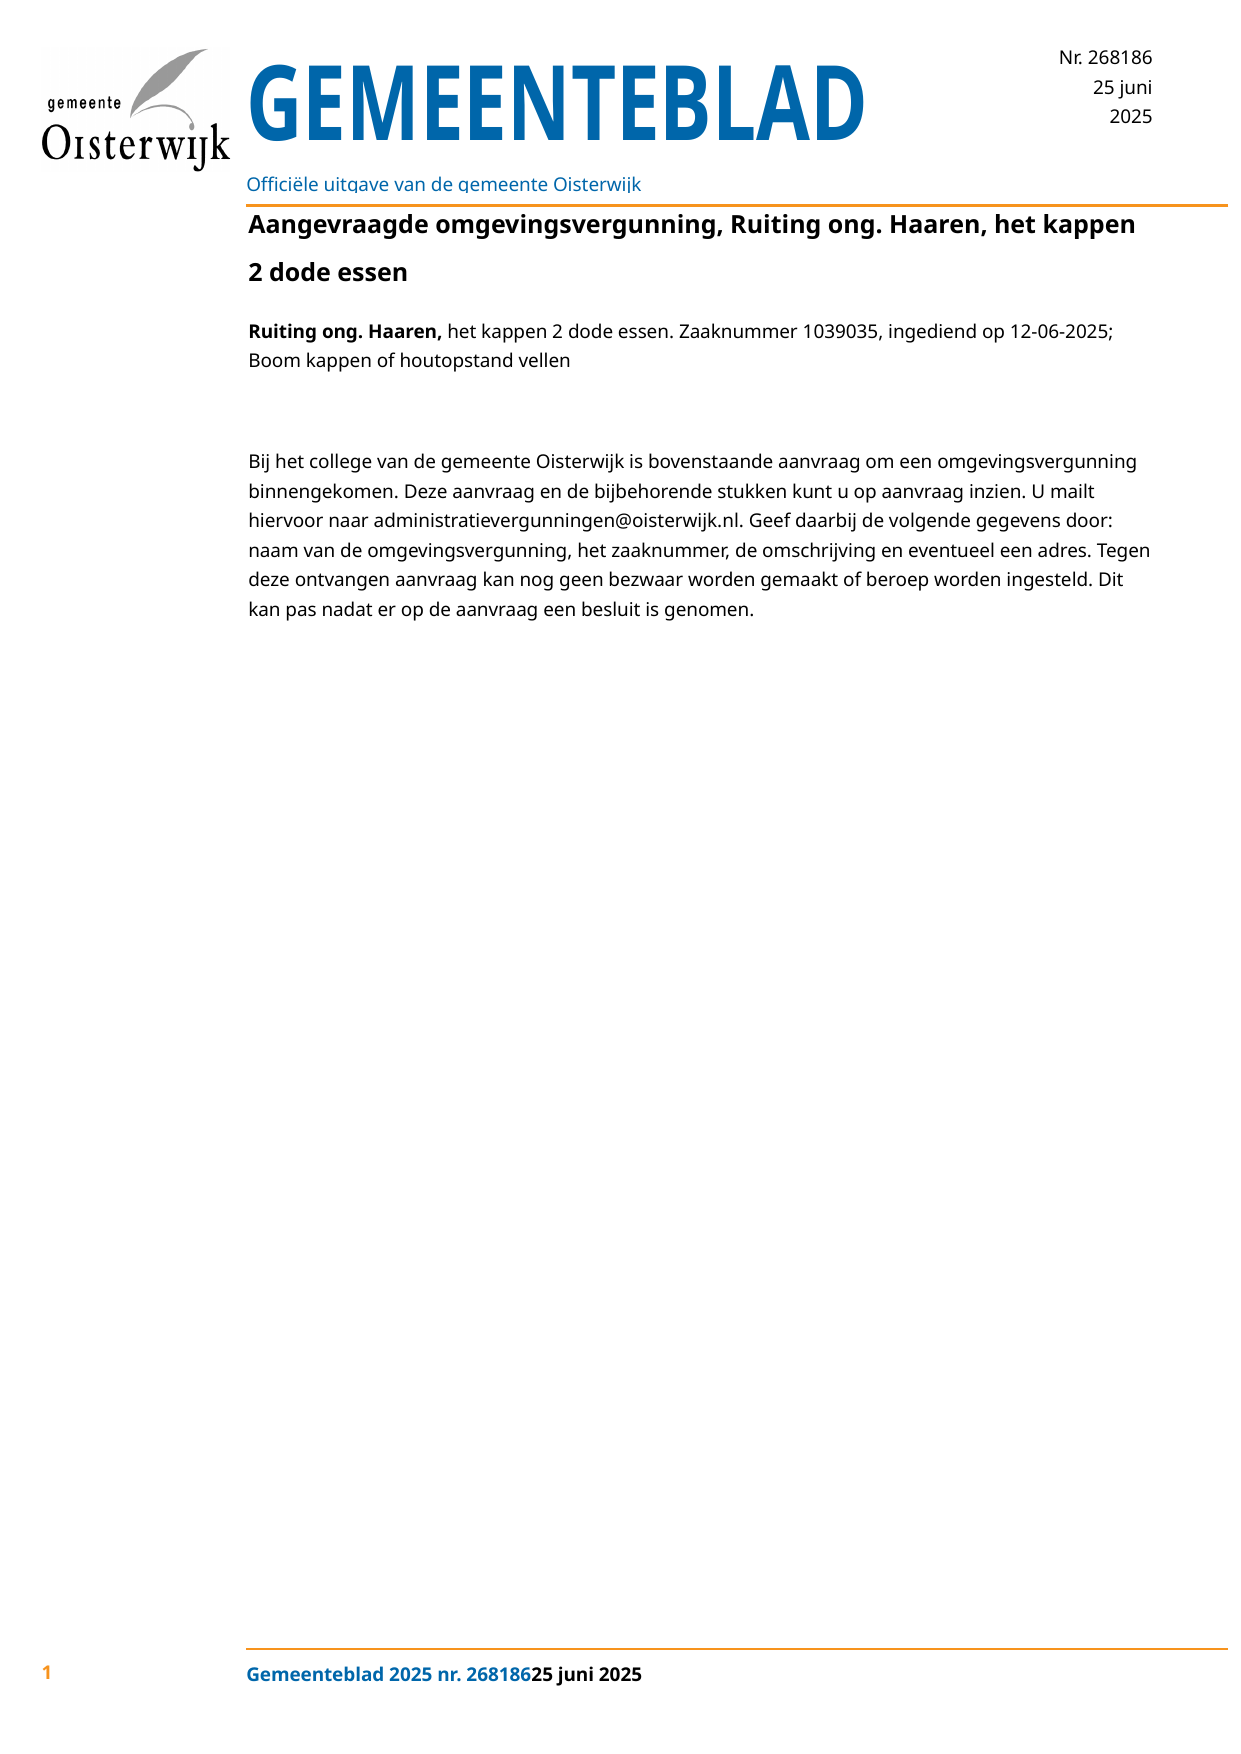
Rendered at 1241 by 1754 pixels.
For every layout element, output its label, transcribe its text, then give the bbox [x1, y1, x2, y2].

text Bij het college van de gemeente Oisterwijk is bovenstaande aanvraag om een omgevingsvergunning binnengekomen. Deze aanvraag en de bijbehorende stukken kunt u op aanvraag inzien. U mailt hiervoor naar administratievergunningen@oisterwijk.nl. Geef daarbij de volgende gegevens door: naam van de omgevingsvergunning, het zaaknummer, de omschrijving en eventueel een adres. Tegen deze ontvangen aanvraag kan nog geen bezwaar worden gemaakt of beroep worden ingesteld. Dit kan pas nadat er op de aanvraag een besluit is genomen. [248, 448, 1152, 622]
text Aangevraagde omgevingsvergunning, Ruiting ong. Haaren, het kappen 2 dode essen [248, 207, 1152, 288]
text Ruiting ong. Haaren, het kappen 2 dode essen. Zaaknummer 1039035, ingediend op 12-06-2025; Boom kappen of houtopstand vellen [248, 318, 1152, 373]
picture [41, 47, 231, 172]
